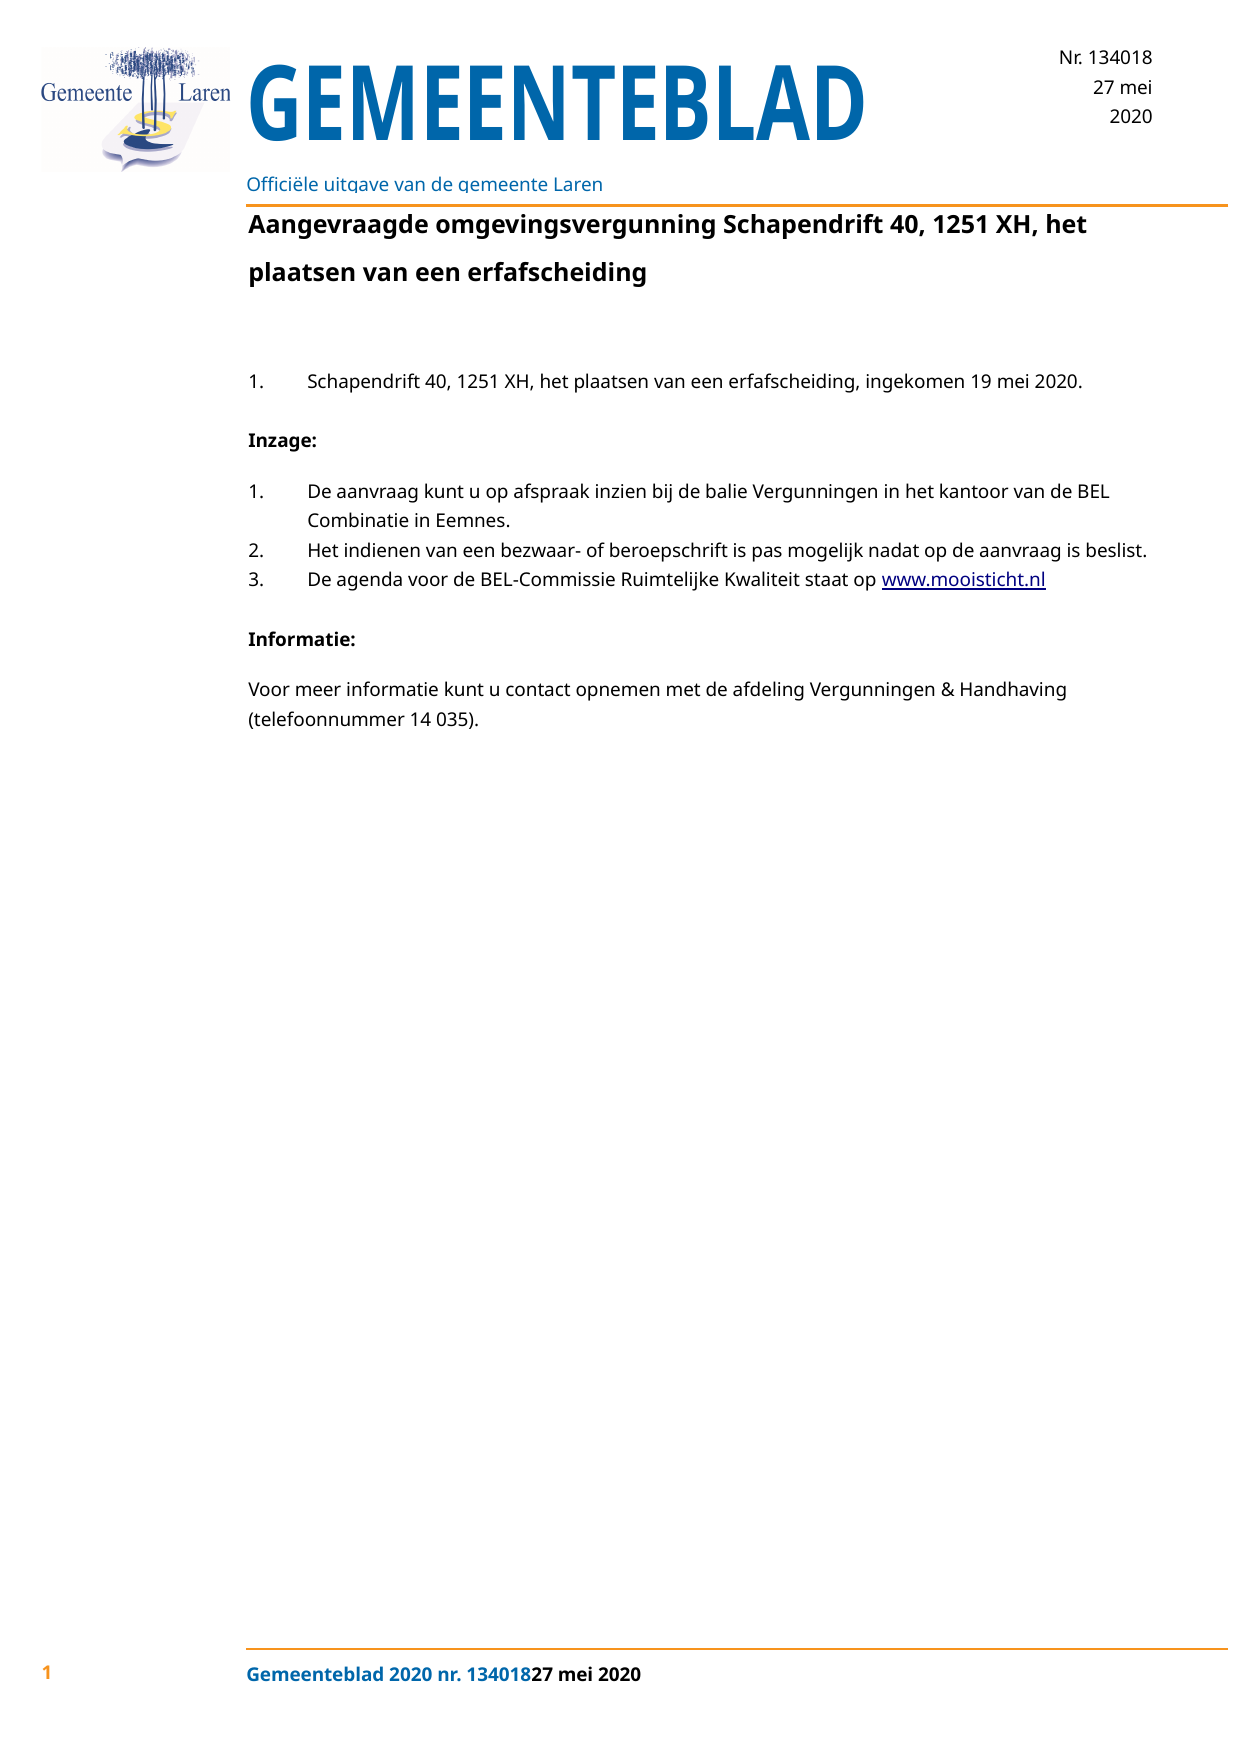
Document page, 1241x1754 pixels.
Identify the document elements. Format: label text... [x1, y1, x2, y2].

list Het indienen van een bezwaar- of beroepschrift is pas mogelijk nadat op de aanvraag is beslist. [248, 537, 1152, 563]
list De agenda voor de BEL-Commissie Ruimtelijke Kwaliteit staat op www.mooisticht.nl [248, 567, 1152, 592]
picture [41, 47, 231, 172]
list De aanvraag kunt u op afspraak inzien bij de balie Vergunningen in het kantoor van de BEL Combinatie in Eemnes. [248, 478, 1152, 533]
text Informatie: [248, 626, 1152, 652]
text Voor meer informatie kunt u contact opnemen met de afdeling Vergunningen & Handhaving (telefoonnummer 14 035). [248, 676, 1152, 732]
list Schapendrift 40, 1251 XH, het plaatsen van een erfafscheiding, ingekomen 19 mei 2020. [248, 368, 1152, 394]
text Inzage: [248, 427, 1152, 453]
text Aangevraagde omgevingsvergunning Schapendrift 40, 1251 XH, het plaatsen van een erfafscheiding [248, 207, 1152, 288]
